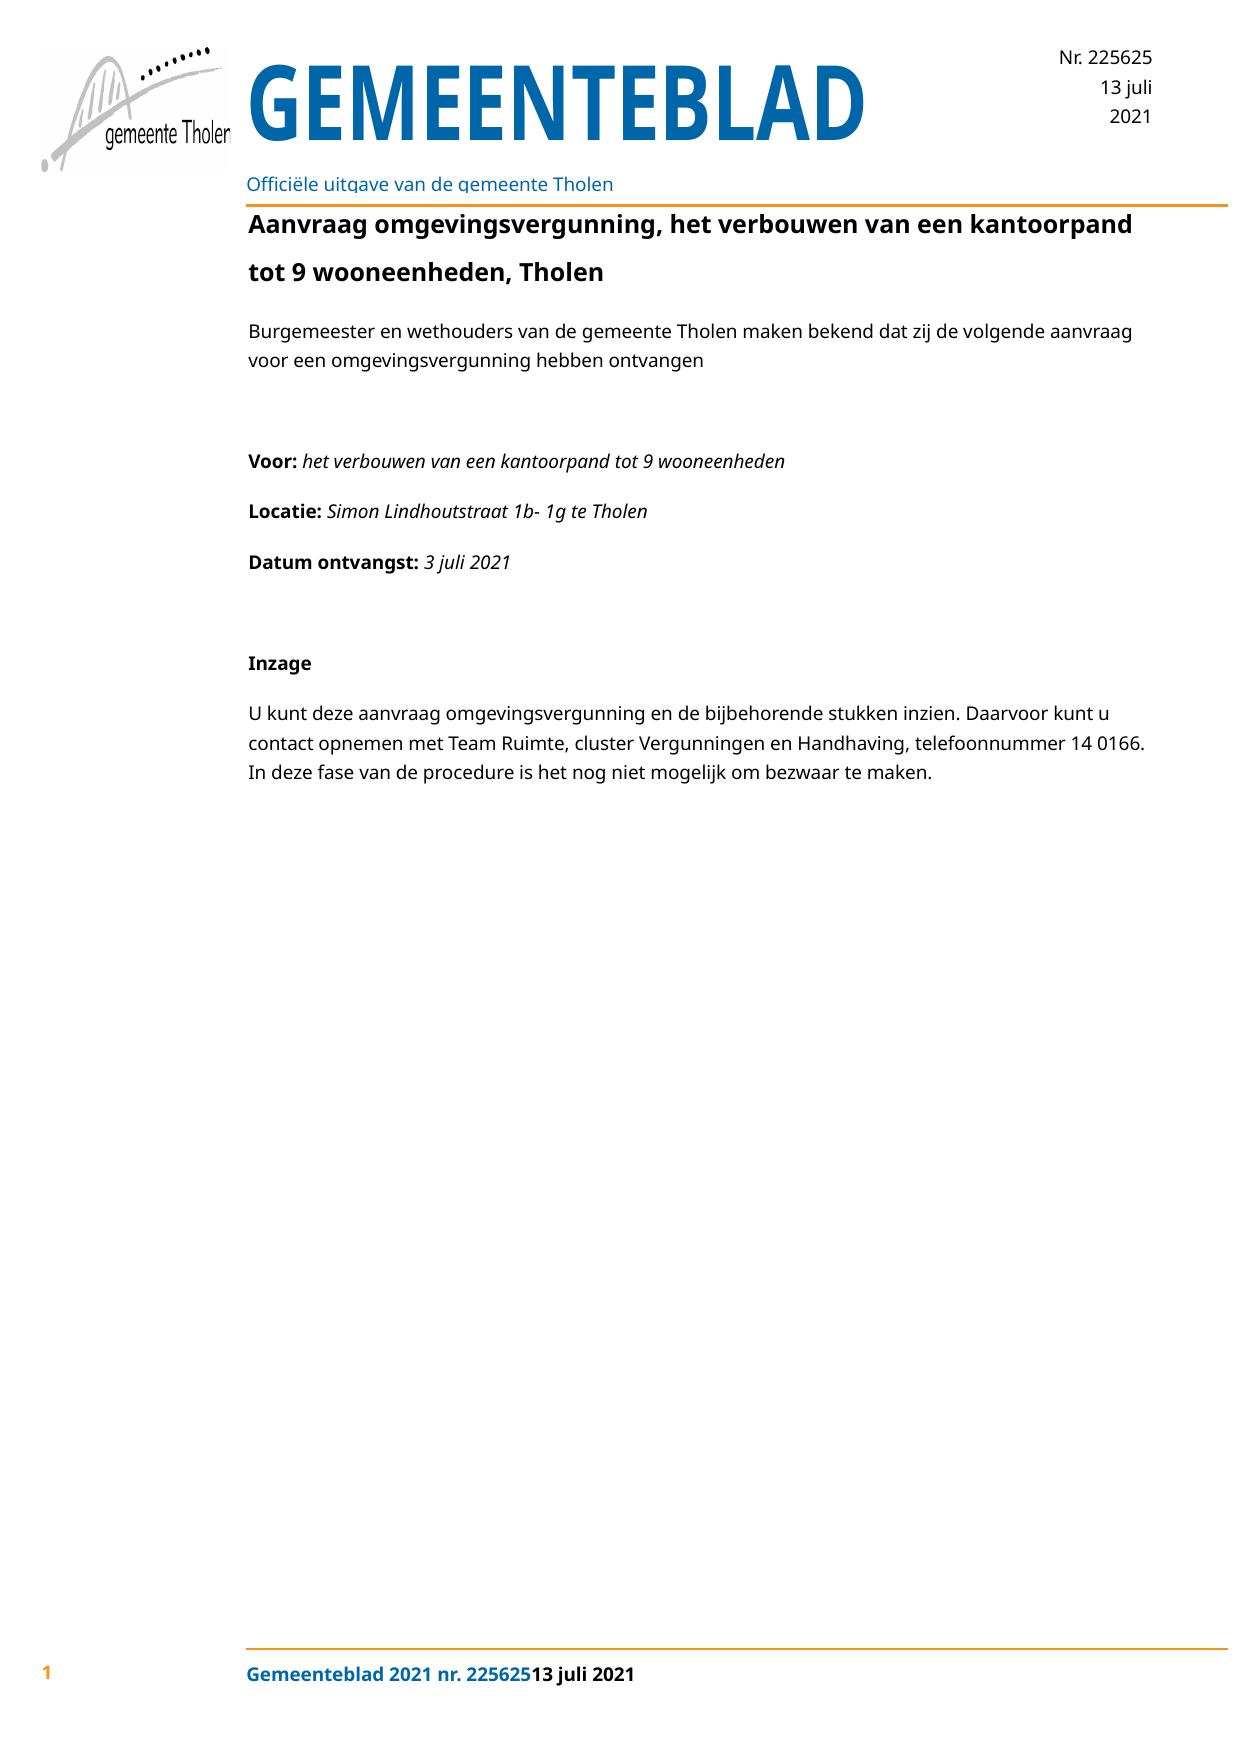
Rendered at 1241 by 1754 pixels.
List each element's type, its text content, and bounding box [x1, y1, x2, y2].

text Aanvraag omgevingsvergunning, het verbouwen van een kantoorpand tot 9 wooneenheden, Tholen [248, 207, 1152, 288]
text Datum ontvangst: 3 juli 2021 [248, 549, 1152, 575]
picture [41, 47, 231, 172]
text U kunt deze aanvraag omgevingsvergunning en de bijbehorende stukken inzien. Daarvoor kunt u contact opnemen met Team Ruimte, cluster Vergunningen en Handhaving, telefoonnummer 14 0166. In deze fase van de procedure is het nog niet mogelijk om bezwaar te maken. [248, 700, 1152, 785]
text Voor: het verbouwen van een kantoorpand tot 9 wooneenheden [248, 448, 1152, 474]
text Inzage [248, 650, 1152, 676]
text Burgemeester en wethouders van de gemeente Tholen maken bekend dat zij de volgende aanvraag voor een omgevingsvergunning hebben ontvangen [248, 318, 1152, 373]
text Locatie: Simon Lindhoutstraat 1b- 1g te Tholen [248, 499, 1152, 524]
